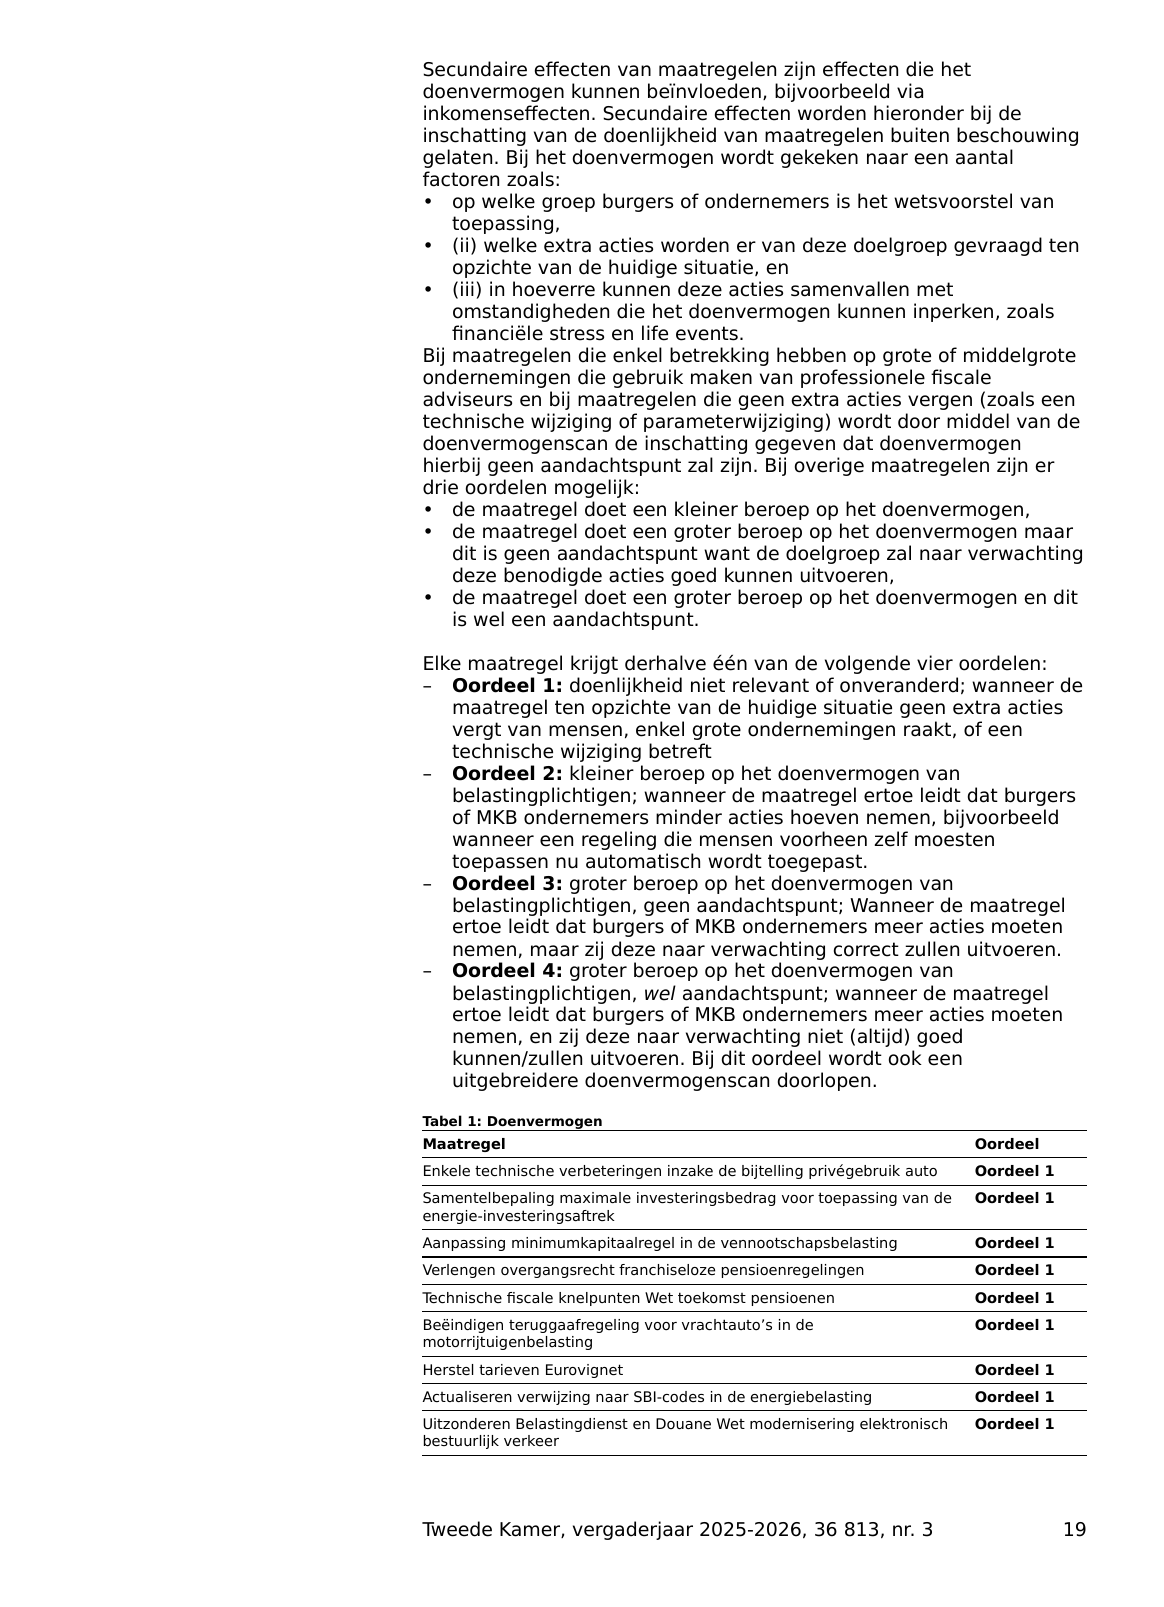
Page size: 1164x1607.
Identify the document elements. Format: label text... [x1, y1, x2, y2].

text – Oordeel 1: doenlijkheid niet relevant of onveranderd; wanneer de maatregel ten opzichte van de huidige situatie geen extra acties vergt van mensen, enkel grote ondernemingen raakt, of een technische wijziging betreft [422, 675, 1087, 763]
text • (ii) welke extra acties worden er van deze doelgroep gevraagd ten opzichte van de huidige situatie, en [422, 235, 1087, 279]
table_cell Oordeel 1 [969, 1384, 1087, 1410]
text • de maatregel doet een groter beroep op het doenvermogen en dit is wel een aandachtspunt. [422, 587, 1087, 631]
table_cell Oordeel 1 [969, 1230, 1087, 1256]
text • de maatregel doet een kleiner beroep op het doenvermogen, [422, 499, 1087, 521]
table_cell Oordeel [969, 1131, 1087, 1157]
table_cell Oordeel 1 [969, 1158, 1087, 1185]
text Bij maatregelen die enkel betrekking hebben op grote of middelgrote ondernemingen die gebruik maken van professionele fiscale adviseurs en bij maatregelen die geen extra acties vergen (zoals een technische wijziging of parameterwijziging) wordt door middel van de doenvermogenscan de inschatting gegeven dat doenvermogen hierbij geen aandachtspunt zal zijn. Bij overige maatregelen zijn er drie oordelen mogelijk: [422, 345, 1087, 499]
text – Oordeel 4: groter beroep op het doenvermogen van belastingplichtigen, wel aandachtspunt; wanneer de maatregel ertoe leidt dat burgers of MKB ondernemers meer acties moeten nemen, en zij deze naar verwachting niet (altijd) goed kunnen/zullen uitvoeren. Bij dit oordeel wordt ook een uitgebreidere doenvermogenscan doorlopen. [422, 960, 1087, 1092]
table_cell Beëindigen teruggaafregeling voor vrachtauto’s in de motorrijtuigenbelasting [422, 1312, 968, 1356]
table_cell Technische fiscale knelpunten Wet toekomst pensioenen [422, 1285, 968, 1311]
text • (iii) in hoeverre kunnen deze acties samenvallen met omstandigheden die het doenvermogen kunnen inperken, zoals financiële stress en life events. [422, 279, 1087, 345]
text • de maatregel doet een groter beroep op het doenvermogen maar dit is geen aandachtspunt want de doelgroep zal naar verwachting deze benodigde acties goed kunnen uitvoeren, [422, 521, 1087, 587]
text Elke maatregel krijgt derhalve één van de volgende vier oordelen: [422, 653, 1087, 675]
table_cell Maatregel [422, 1131, 968, 1157]
table_cell Oordeel 1 [969, 1258, 1087, 1284]
text – Oordeel 2: kleiner beroep op het doenvermogen van belastingplichtigen; wanneer de maatregel ertoe leidt dat burgers of MKB ondernemers minder acties hoeven nemen, bijvoorbeeld wanneer een regeling die mensen voorheen zelf moesten toepassen nu automatisch wordt toegepast. [422, 763, 1087, 872]
table_cell Enkele technische verbeteringen inzake de bijtelling privégebruik auto [422, 1158, 968, 1185]
text • op welke groep burgers of ondernemers is het wetsvoorstel van toepassing, [422, 191, 1087, 235]
table_cell Oordeel 1 [969, 1186, 1087, 1229]
text – Oordeel 3: groter beroep op het doenvermogen van belastingplichtigen, geen aandachtspunt; Wanneer de maatregel ertoe leidt dat burgers of MKB ondernemers meer acties moeten nemen, maar zij deze naar verwachting correct zullen uitvoeren. [422, 872, 1087, 960]
table_cell Uitzonderen Belastingdienst en Douane Wet modernisering elektronisch bestuurlijk verkeer [422, 1411, 968, 1455]
table_cell Aanpassing minimumkapitaalregel in de vennootschapsbelasting [422, 1230, 968, 1256]
table_cell Oordeel 1 [969, 1285, 1087, 1311]
table_cell Verlengen overgangsrecht franchiseloze pensioenregelingen [422, 1258, 968, 1284]
table_header Tabel 1: Doenvermogen [422, 1114, 1087, 1130]
table_cell Samentelbepaling maximale investeringsbedrag voor toepassing van de energie-investeringsaftrek [422, 1186, 968, 1229]
table_cell Herstel tarieven Eurovignet [422, 1357, 968, 1383]
table_cell Oordeel 1 [969, 1312, 1087, 1356]
table_cell Actualiseren verwijzing naar SBI-codes in de energiebelasting [422, 1384, 968, 1410]
text Secundaire effecten van maatregelen zijn effecten die het doenvermogen kunnen beïnvloeden, bijvoorbeeld via inkomenseffecten. Secundaire effecten worden hieronder bij de inschatting van de doenlijkheid van maatregelen buiten beschouwing gelaten. Bij het doenvermogen wordt gekeken naar een aantal factoren zoals: [422, 59, 1087, 191]
table_cell Oordeel 1 [969, 1411, 1087, 1455]
table_cell Oordeel 1 [969, 1357, 1087, 1383]
